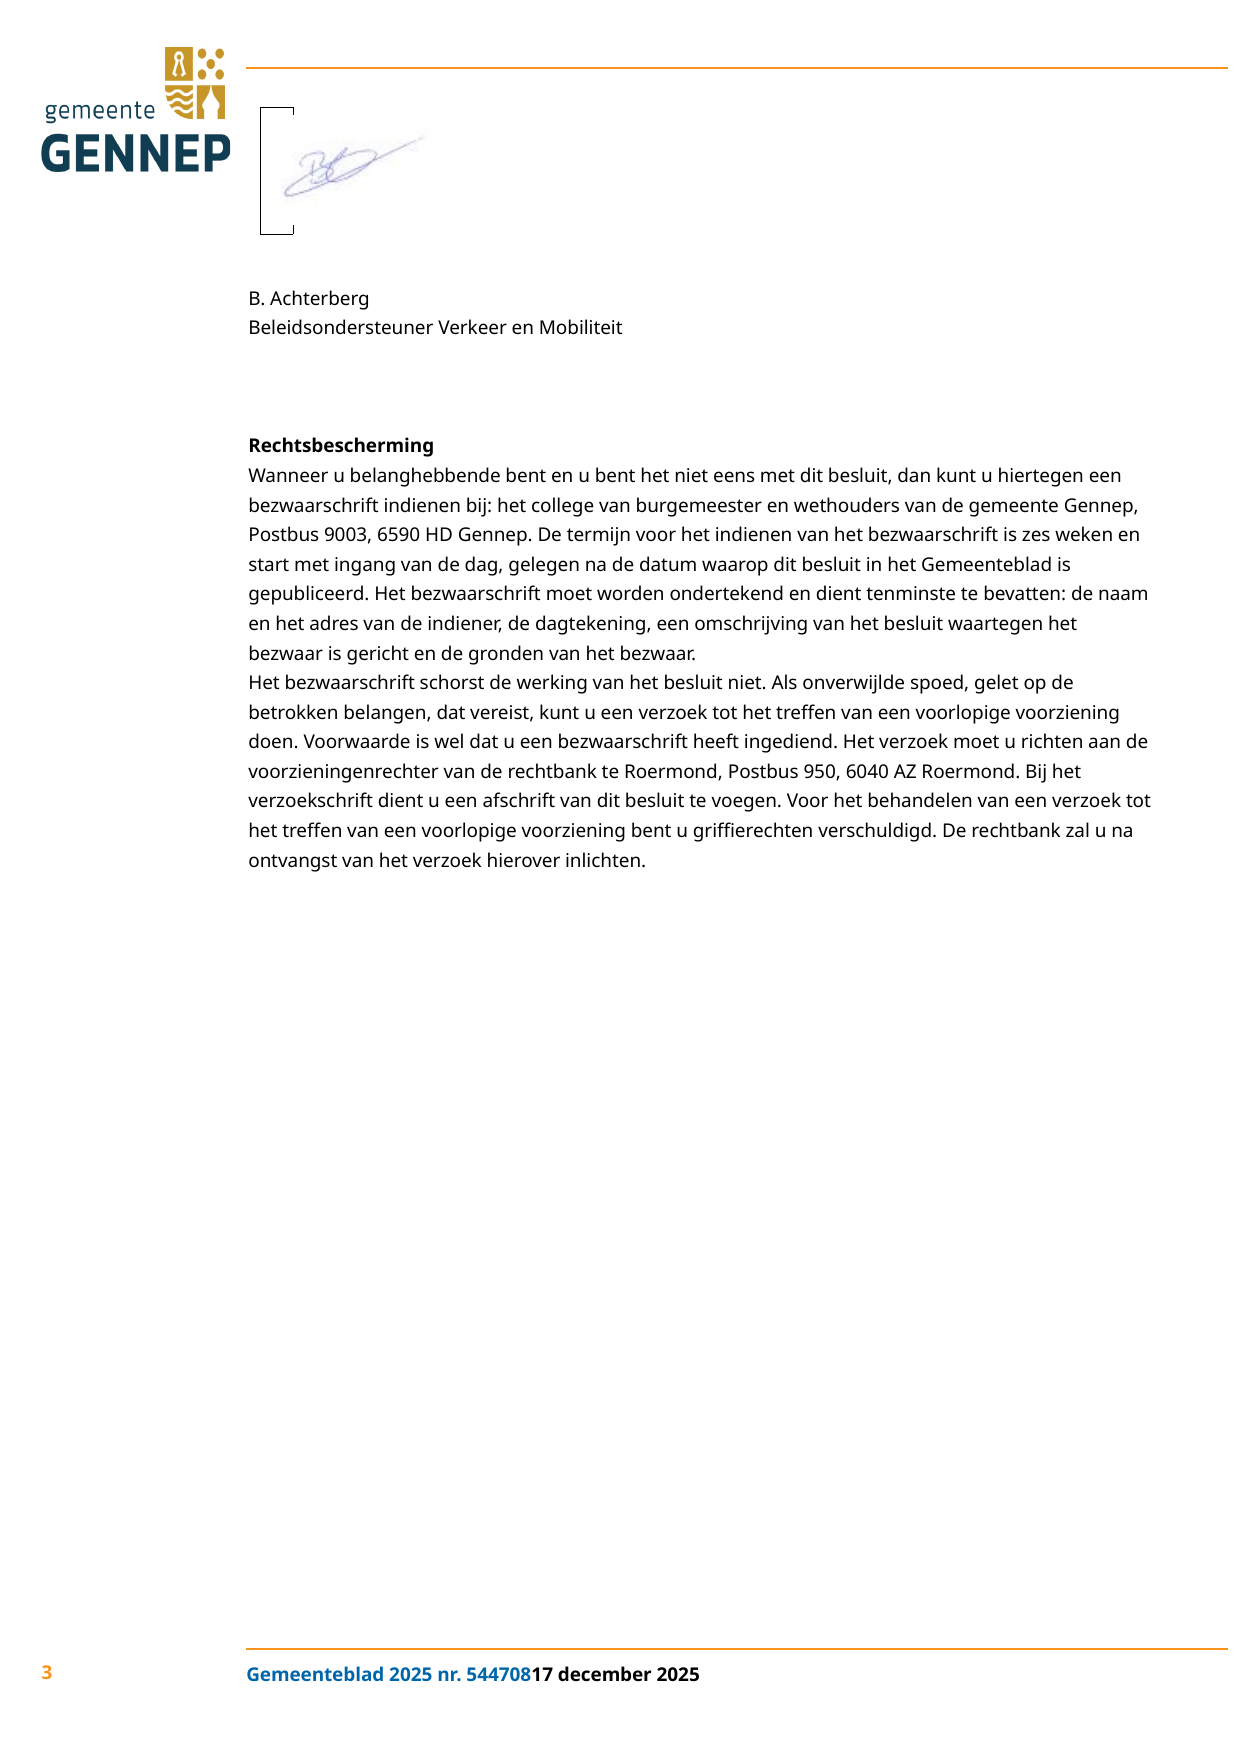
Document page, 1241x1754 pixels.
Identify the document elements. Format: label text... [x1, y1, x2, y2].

picture [41, 47, 231, 172]
text Wanneer u belanghebbende bent en u bent het niet eens met dit besluit, dan kunt u hiertegen een bezwaarschrift indienen bij: het college van burgemeester en wethouders van de gemeente Gennep, Postbus 9003, 6590 HD Gennep. De termijn voor het indienen van het bezwaarschrift is zes weken en start met ingang van de dag, gelegen na de datum waarop dit besluit in het Gemeenteblad is gepubliceerd. Het bezwaarschrift moet worden ondertekend en dient tenminste te bevatten: de naam en het adres van de indiener, de dagtekening, een omschrijving van het besluit waartegen het bezwaar is gericht en de gronden van het bezwaar. [248, 462, 1152, 666]
text B. Achterberg [248, 285, 1152, 311]
text Het bezwaarschrift schorst de werking van het besluit niet. Als onverwijlde spoed, gelet op de betrokken belangen, dat vereist, kunt u een verzoek tot het treffen van een voorlopige voorziening doen. Voorwaarde is wel dat u een bezwaarschrift heeft ingediend. Het verzoek moet u richten aan de voorzieningenrechter van de rechtbank te Roermond, Postbus 950, 6040 AZ Roermond. Bij het verzoekschrift dient u een afschrift van dit besluit te voegen. Voor het behandelen van een verzoek tot het treffen van een voorlopige voorziening bent u griffierechten verschuldigd. De rechtbank zal u na ontvangst van het verzoek hierover inlichten. [248, 669, 1152, 873]
picture [268, 115, 436, 225]
text Beleidsondersteuner Verkeer en Mobiliteit [248, 314, 1152, 340]
text Rechtsbescherming [248, 433, 1152, 458]
